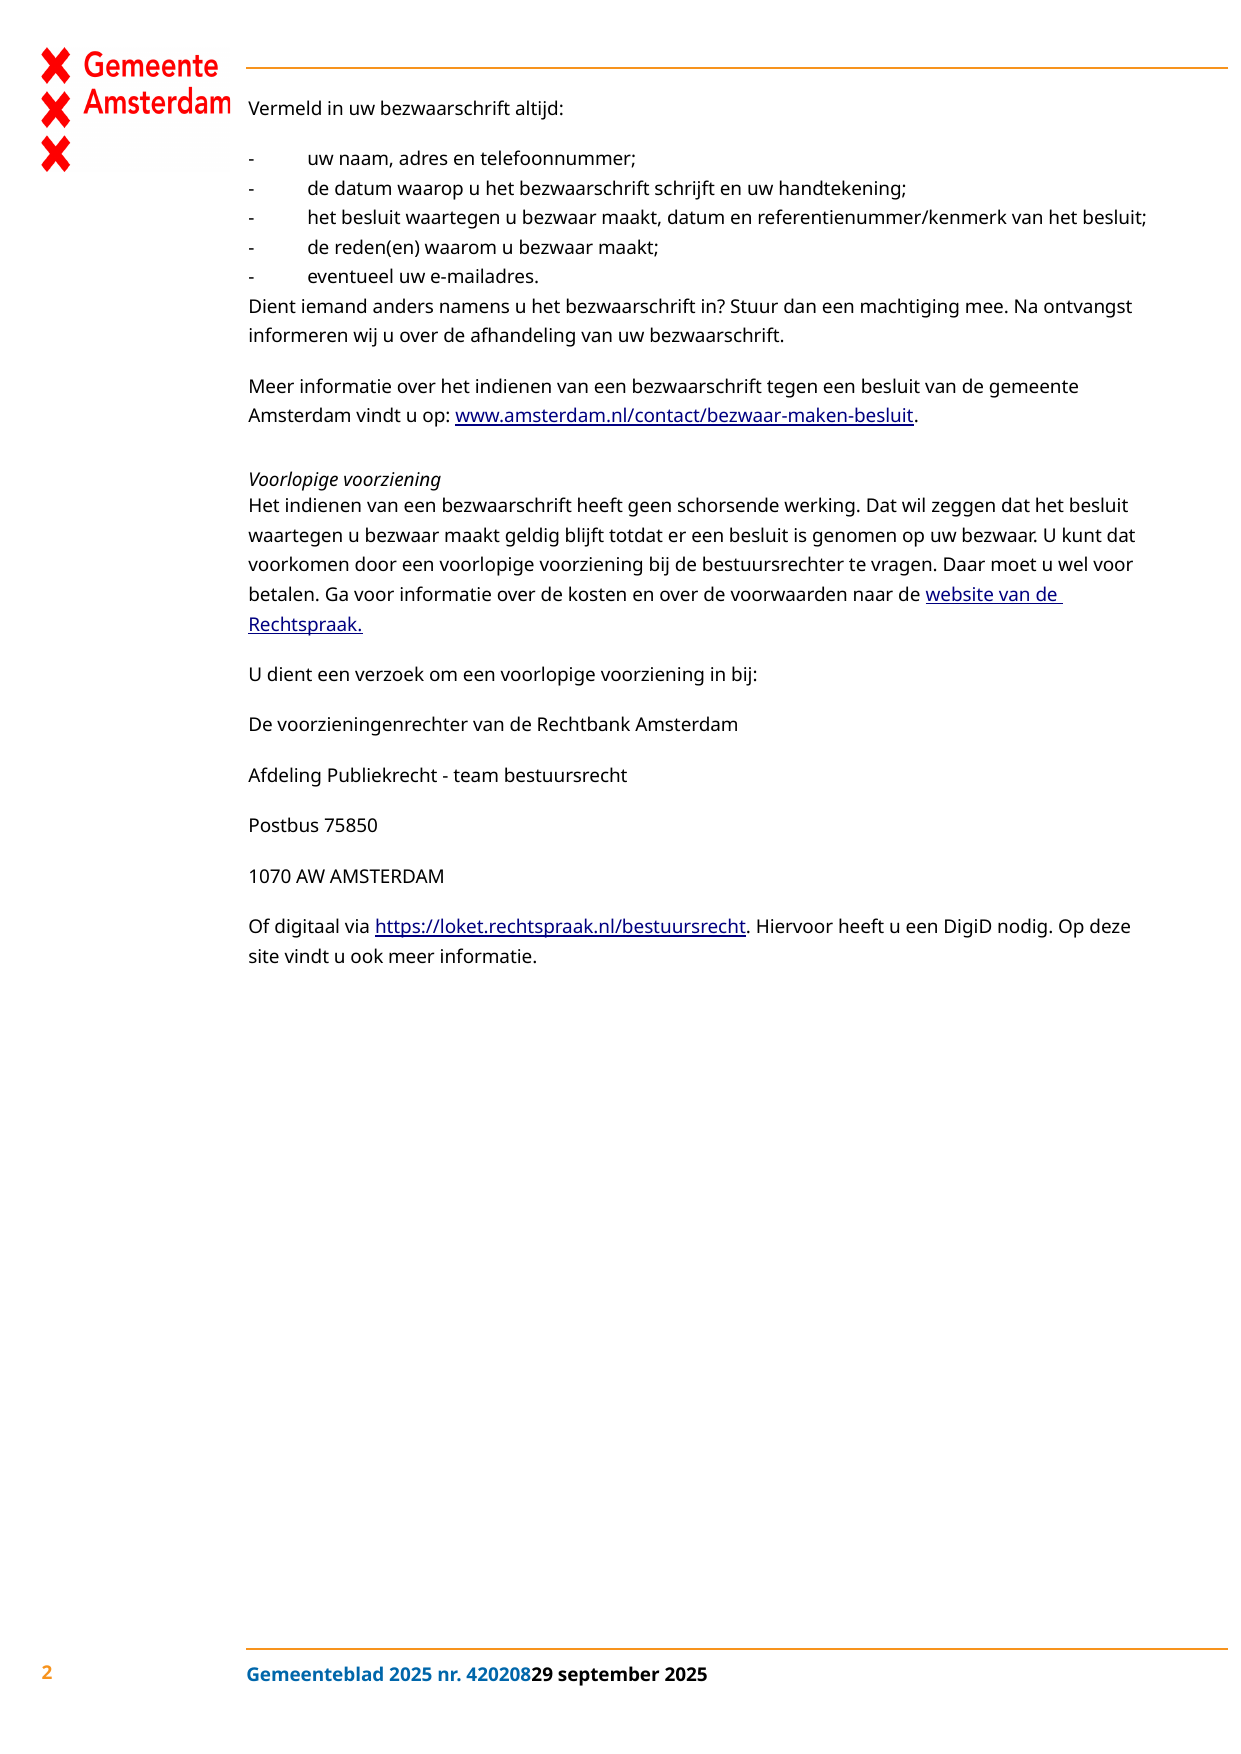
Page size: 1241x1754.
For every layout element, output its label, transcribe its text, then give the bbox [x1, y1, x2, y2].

text Het indienen van een bezwaarschrift heeft geen schorsende werking. Dat wil zeggen dat het besluit waartegen u bezwaar maakt geldig blijft totdat er een besluit is genomen op uw bezwaar. U kunt dat voorkomen door een voorlopige voorziening bij de bestuursrechter te vragen. Daar moet u wel voor betalen. Ga voor informatie over de kosten en over de voorwaarden naar de website van de Rechtspraak. [248, 492, 1152, 636]
text De voorzieningenrechter van de Rechtbank Amsterdam [248, 712, 1152, 737]
list de reden(en) waarom u bezwaar maakt; [248, 234, 1152, 260]
text Dient iemand anders namens u het bezwaarschrift in? Stuur dan een machtiging mee. Na ontvangst informeren wij u over de afhandeling van uw bezwaarschrift. [248, 293, 1152, 348]
list het besluit waartegen u bezwaar maakt, datum en referentienummer/kenmerk van het besluit; [248, 204, 1152, 230]
text Voorlopige voorziening [248, 467, 1152, 492]
list de datum waarop u het bezwaarschrift schrijft en uw handtekening; [248, 175, 1152, 201]
text 1070 AW AMSTERDAM [248, 863, 1152, 888]
picture [41, 47, 231, 172]
list uw naam, adres en telefoonnummer; [248, 145, 1152, 171]
text Vermeld in uw bezwaarschrift altijd: [248, 95, 1152, 121]
text Postbus 75850 [248, 812, 1152, 838]
text Meer informatie over het indienen van een bezwaarschrift tegen een besluit van de gemeente Amsterdam vindt u op: www.amsterdam.nl/contact/bezwaar-maken-besluit. [248, 373, 1152, 428]
list eventueel uw e-mailadres. [248, 263, 1152, 289]
text Of digitaal via https://loket.rechtspraak.nl/bestuursrecht. Hiervoor heeft u een DigiD nodig. Op deze site vindt u ook meer informatie. [248, 913, 1152, 968]
text Afdeling Publiekrecht - team bestuursrecht [248, 762, 1152, 788]
text U dient een verzoek om een voorlopige voorziening in bij: [248, 661, 1152, 687]
